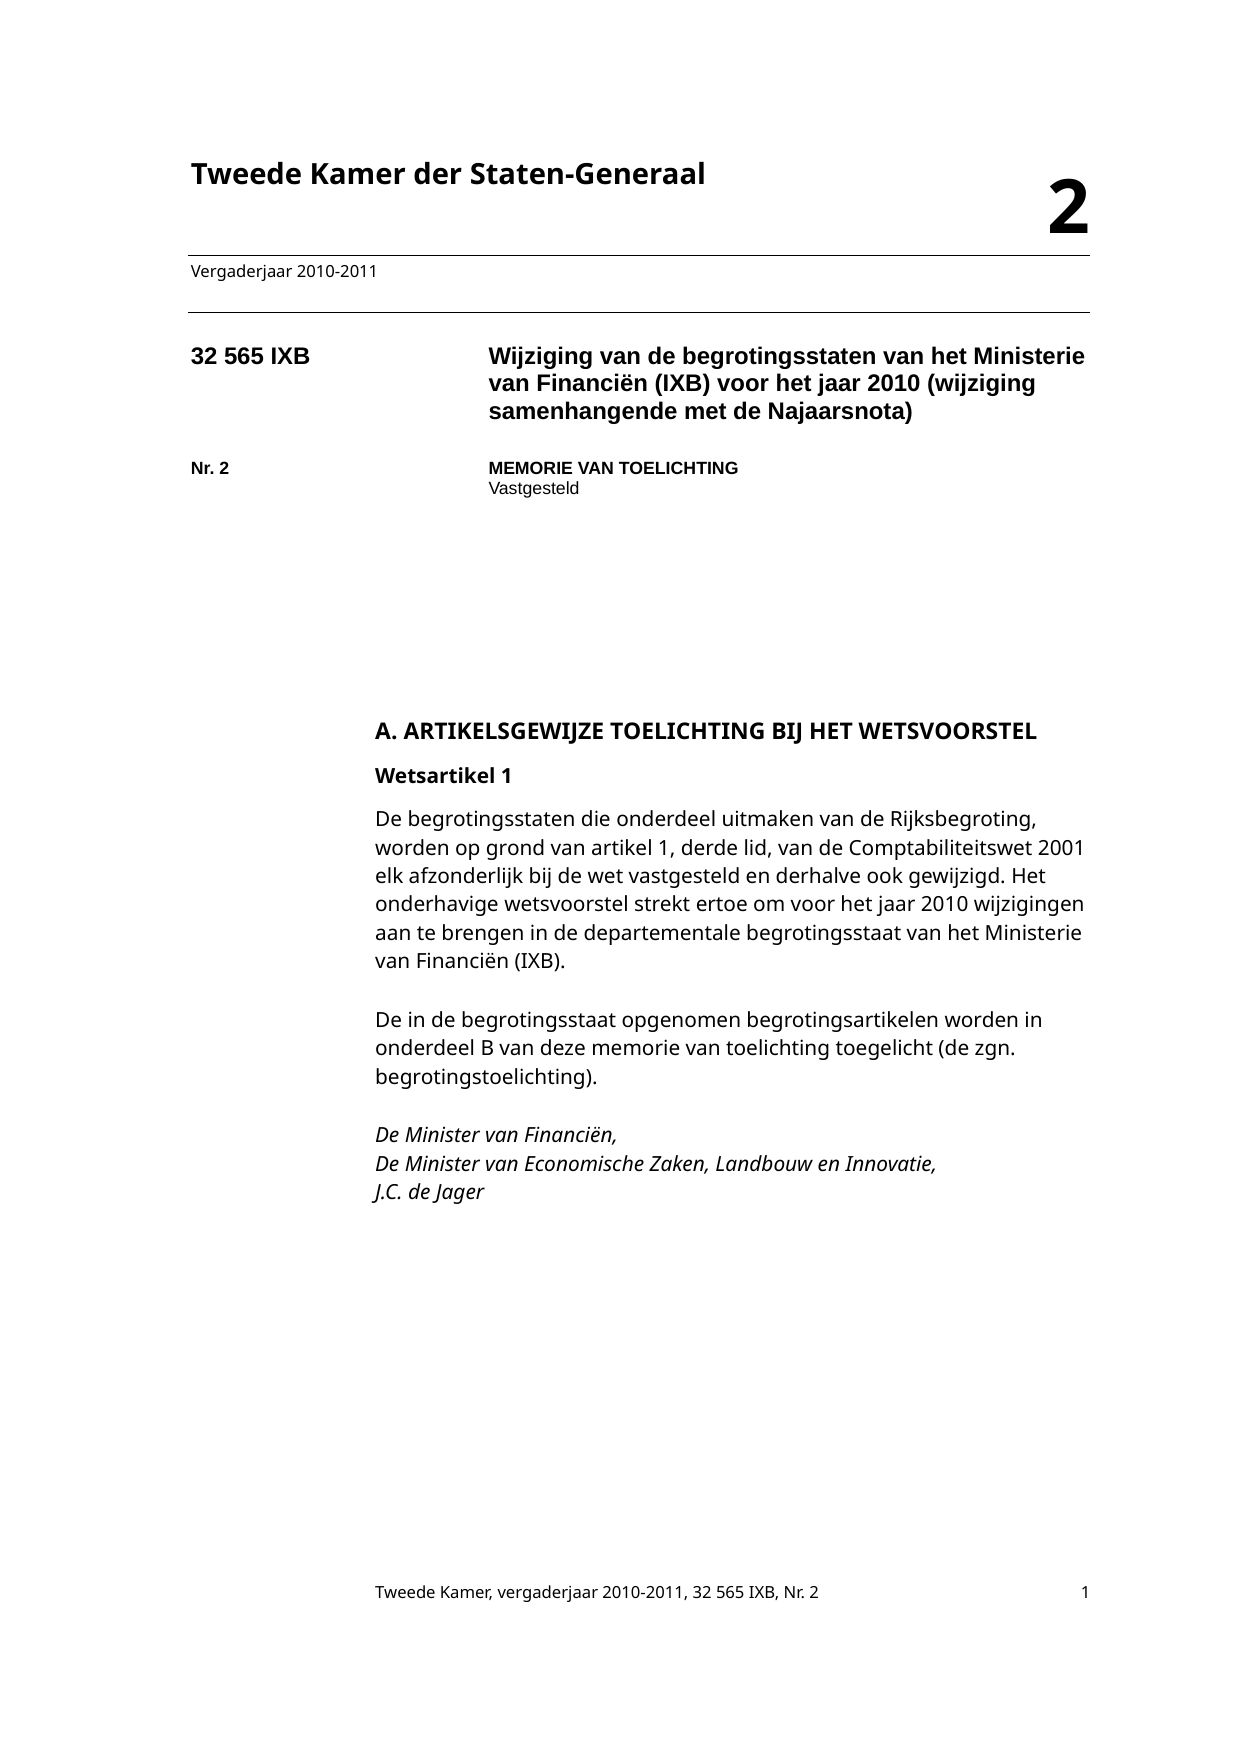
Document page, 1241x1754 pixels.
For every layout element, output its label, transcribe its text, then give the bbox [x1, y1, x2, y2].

text De begrotingsstaten die onderdeel uitmaken van de Rijksbegroting, worden op grond van artikel 1, derde lid, van de Comptabiliteitswet 2001 elk afzonderlijk bij de wet vastgesteld en derhalve ook gewijzigd. Het onderhavige wetsvoorstel strekt ertoe om voor het jaar 2010 wijzigingen aan te brengen in de departementale begrotingsstaat van het Ministerie van Financiën (IXB). [375, 804, 1090, 975]
text Wetsartikel 1 [375, 761, 1090, 789]
subtitle A. ARTIKELSGEWIJZE TOELICHTING BIJ HET WETSVOORSTEL [375, 714, 1090, 746]
table_cell Vergaderjaar 2010-2011 [188, 256, 485, 312]
table_header Tweede Kamer der Staten-Generaal [188, 150, 909, 255]
table_header 2 [910, 150, 1090, 255]
table_cell [188, 313, 485, 339]
table_cell [485, 256, 1090, 312]
text J.C. de Jager [375, 1177, 1090, 1206]
table_cell [485, 313, 1090, 339]
table_cell Wijziging van de begrotingsstaten van het Ministerie van Financiën (IXB) voor het jaar 2010 (wijziging samenhangende met de Najaarsnota) [485, 339, 1090, 454]
text De Minister van Economische Zaken, Landbouw en Innovatie, [375, 1149, 1090, 1177]
text De Minister van Financiën, [375, 1120, 1090, 1149]
table_cell 32 565 IXB [188, 339, 485, 454]
text De in de begrotingsstaat opgenomen begrotingsartikelen worden in onderdeel B van deze memorie van toelichting toegelicht (de zgn. begrotingstoelichting). [375, 1005, 1090, 1090]
table_cell Nr. 2 [188, 455, 485, 573]
table_cell MEMORIE VAN TOELICHTING Vastgesteld [485, 455, 1090, 573]
